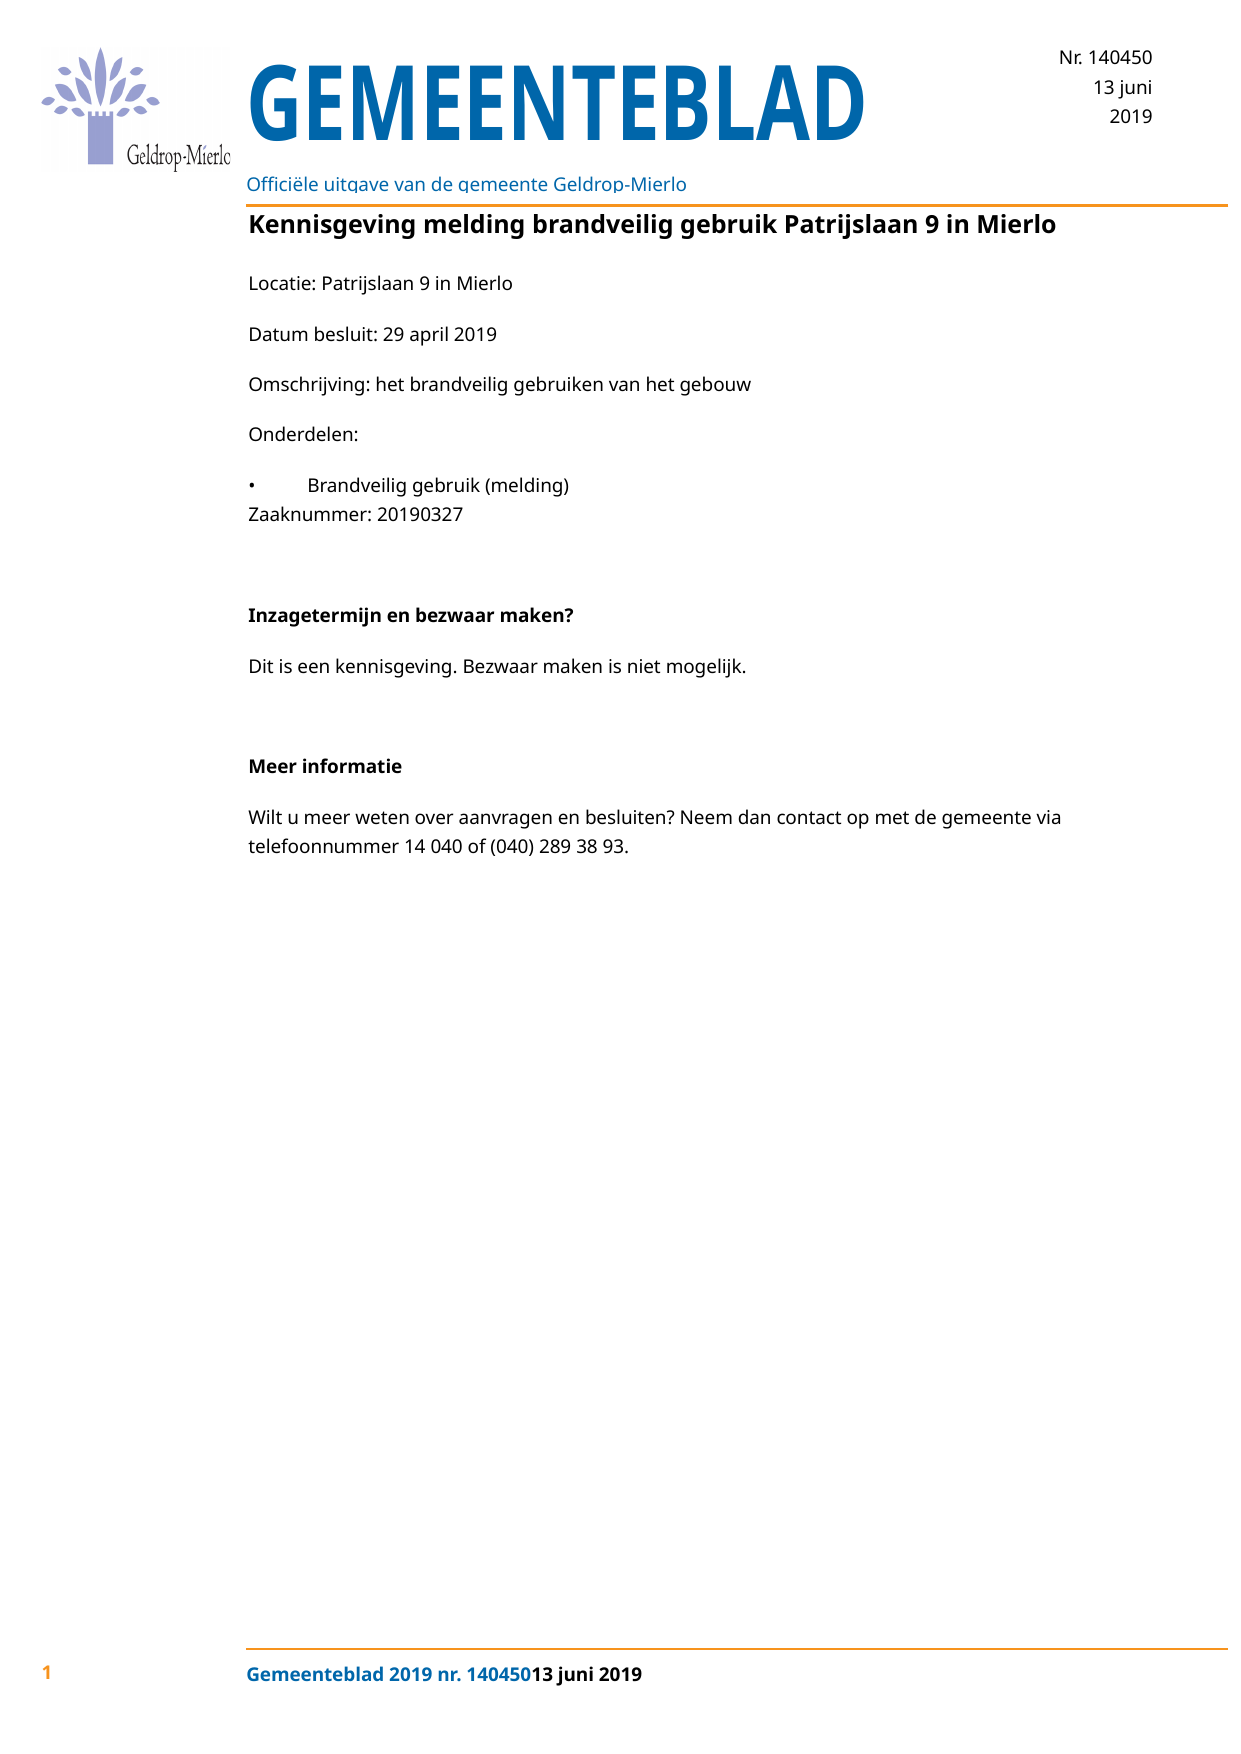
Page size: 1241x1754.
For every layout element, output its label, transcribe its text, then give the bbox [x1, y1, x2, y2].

list Brandveilig gebruik (melding) [248, 472, 1152, 498]
text Dit is een kennisgeving. Bezwaar maken is niet mogelijk. [248, 653, 1152, 678]
text Inzagetermijn en bezwaar maken? [248, 602, 1152, 628]
picture [41, 47, 231, 172]
text Datum besluit: 29 april 2019 [248, 321, 1152, 346]
text Omschrijving: het brandveilig gebruiken van het gebouw [248, 371, 1152, 397]
text Wilt u meer weten over aanvragen en besluiten? Neem dan contact op met de gemeente via telefoonnummer 14 040 of (040) 289 38 93. [248, 804, 1152, 859]
text Onderdelen: [248, 422, 1152, 447]
text Zaaknummer: 20190327 [248, 502, 1152, 527]
text Locatie: Patrijslaan 9 in Mierlo [248, 270, 1152, 296]
text Kennisgeving melding brandveilig gebruik Patrijslaan 9 in Mierlo [248, 207, 1152, 241]
text Meer informatie [248, 754, 1152, 779]
